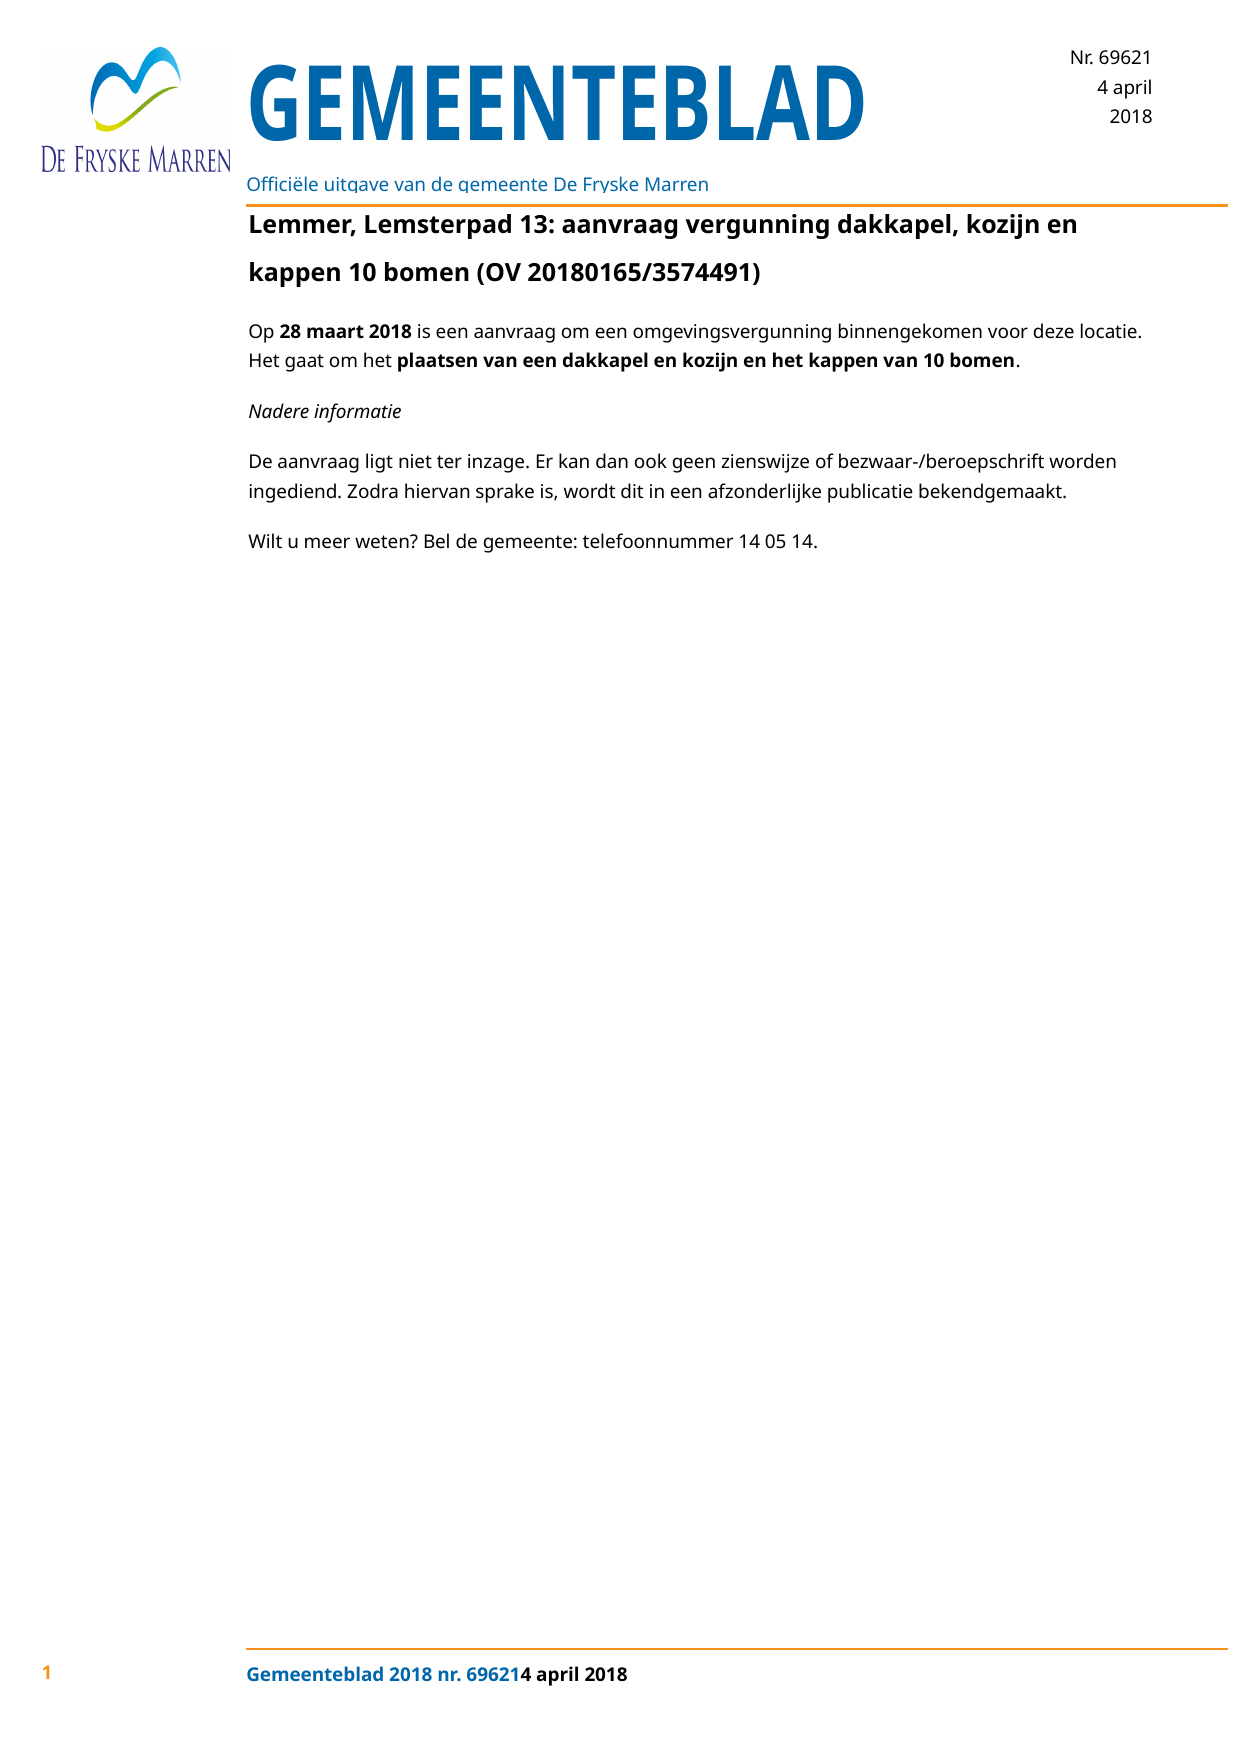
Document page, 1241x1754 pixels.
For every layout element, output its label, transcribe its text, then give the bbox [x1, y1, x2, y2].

text Wilt u meer weten? Bel de gemeente: telefoonnummer 14 05 14. [248, 528, 1152, 554]
picture [41, 47, 231, 172]
text Lemmer, Lemsterpad 13: aanvraag vergunning dakkapel, kozijn en kappen 10 bomen (OV 20180165/3574491) [248, 207, 1152, 288]
text De aanvraag ligt niet ter inzage. Er kan dan ook geen zienswijze of bezwaar-/beroepschrift worden ingediend. Zodra hiervan sprake is, wordt dit in een afzonderlijke publicatie bekendgemaakt. [248, 448, 1152, 504]
text Op 28 maart 2018 is een aanvraag om een omgevingsvergunning binnengekomen voor deze locatie. Het gaat om het plaatsen van een dakkapel en kozijn en het kappen van 10 bomen. [248, 318, 1152, 373]
text Nadere informatie [248, 398, 1152, 424]
